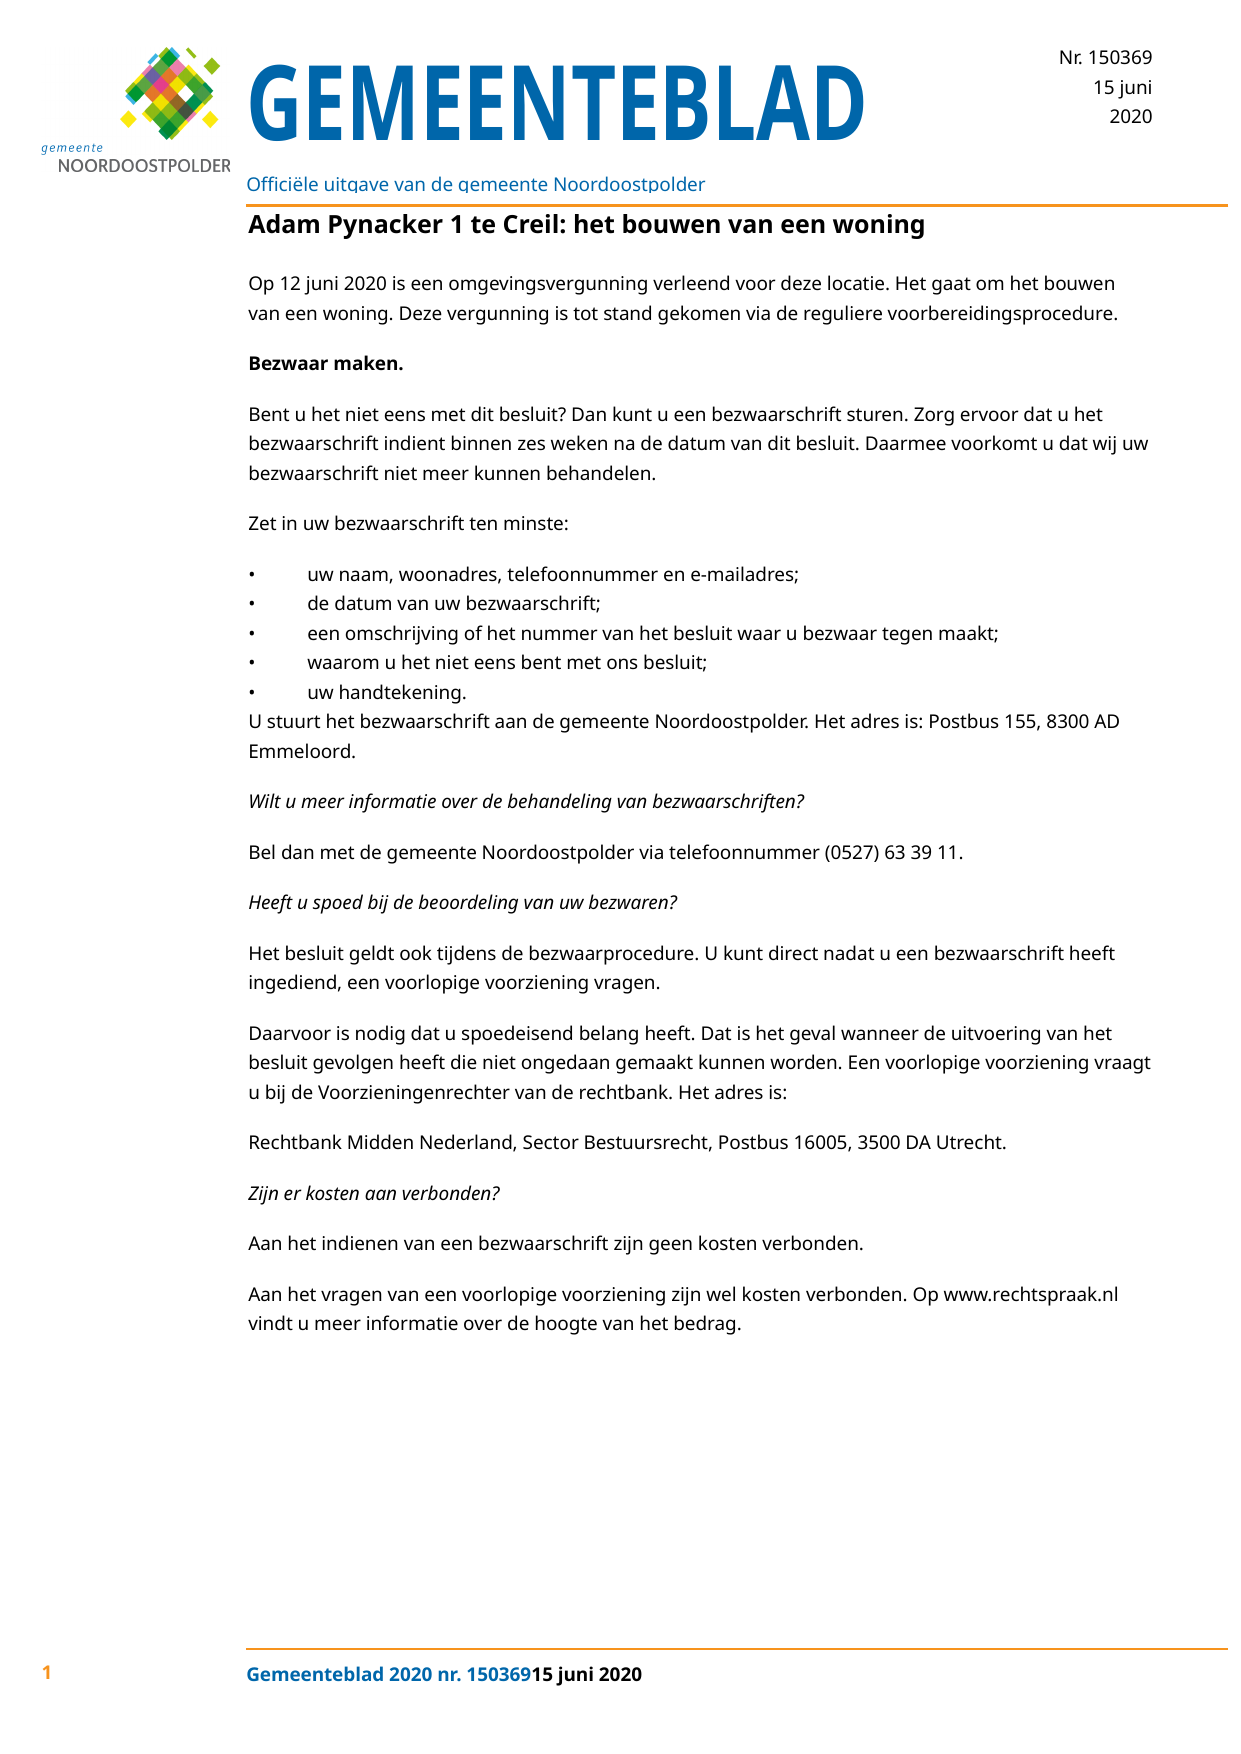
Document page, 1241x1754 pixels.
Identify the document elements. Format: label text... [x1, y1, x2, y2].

text Bent u het niet eens met dit besluit? Dan kunt u een bezwaarschrift sturen. Zorg ervoor dat u het bezwaarschrift indient binnen zes weken na de datum van dit besluit. Daarmee voorkomt u dat wij uw bezwaarschrift niet meer kunnen behandelen. [248, 401, 1152, 486]
text Zijn er kosten aan verbonden? [248, 1180, 1152, 1206]
text Bel dan met de gemeente Noordoostpolder via telefoonnummer (0527) 63 39 11. [248, 839, 1152, 865]
list uw naam, woonadres, telefoonnummer en e-mailadres; [248, 561, 1152, 586]
text Aan het vragen van een voorlopige voorziening zijn wel kosten verbonden. Op www.rechtspraak.nl vindt u meer informatie over de hoogte van het bedrag. [248, 1281, 1152, 1336]
list waarom u het niet eens bent met ons besluit; [248, 649, 1152, 675]
text U stuurt het bezwaarschrift aan de gemeente Noordoostpolder. Het adres is: Postbus 155, 8300 AD Emmeloord. [248, 709, 1152, 764]
text Bezwaar maken. [248, 350, 1152, 376]
text Op 12 juni 2020 is een omgevingsvergunning verleend voor deze locatie. Het gaat om het bouwen van een woning. Deze vergunning is tot stand gekomen via de reguliere voorbereidingsprocedure. [248, 270, 1152, 326]
text Daarvoor is nodig dat u spoedeisend belang heeft. Dat is het geval wanneer de uitvoering van het besluit gevolgen heeft die niet ongedaan gemaakt kunnen worden. Een voorlopige voorziening vraagt u bij de Voorzieningenrechter van de rechtbank. Het adres is: [248, 1020, 1152, 1105]
text Het besluit geldt ook tijdens de bezwaarprocedure. U kunt direct nadat u een bezwaarschrift heeft ingediend, een voorlopige voorziening vragen. [248, 940, 1152, 995]
text Rechtbank Midden Nederland, Sector Bestuursrecht, Postbus 16005, 3500 DA Utrecht. [248, 1129, 1152, 1155]
picture [41, 47, 231, 172]
list uw handtekening. [248, 679, 1152, 705]
list de datum van uw bezwaarschrift; [248, 590, 1152, 616]
text Wilt u meer informatie over de behandeling van bezwaarschriften? [248, 789, 1152, 814]
text Heeft u spoed bij de beoordeling van uw bezwaren? [248, 889, 1152, 915]
text Zet in uw bezwaarschrift ten minste: [248, 510, 1152, 536]
text Adam Pynacker 1 te Creil: het bouwen van een woning [248, 207, 1152, 241]
list een omschrijving of het nummer van het besluit waar u bezwaar tegen maakt; [248, 620, 1152, 646]
text Aan het indienen van een bezwaarschrift zijn geen kosten verbonden. [248, 1230, 1152, 1256]
